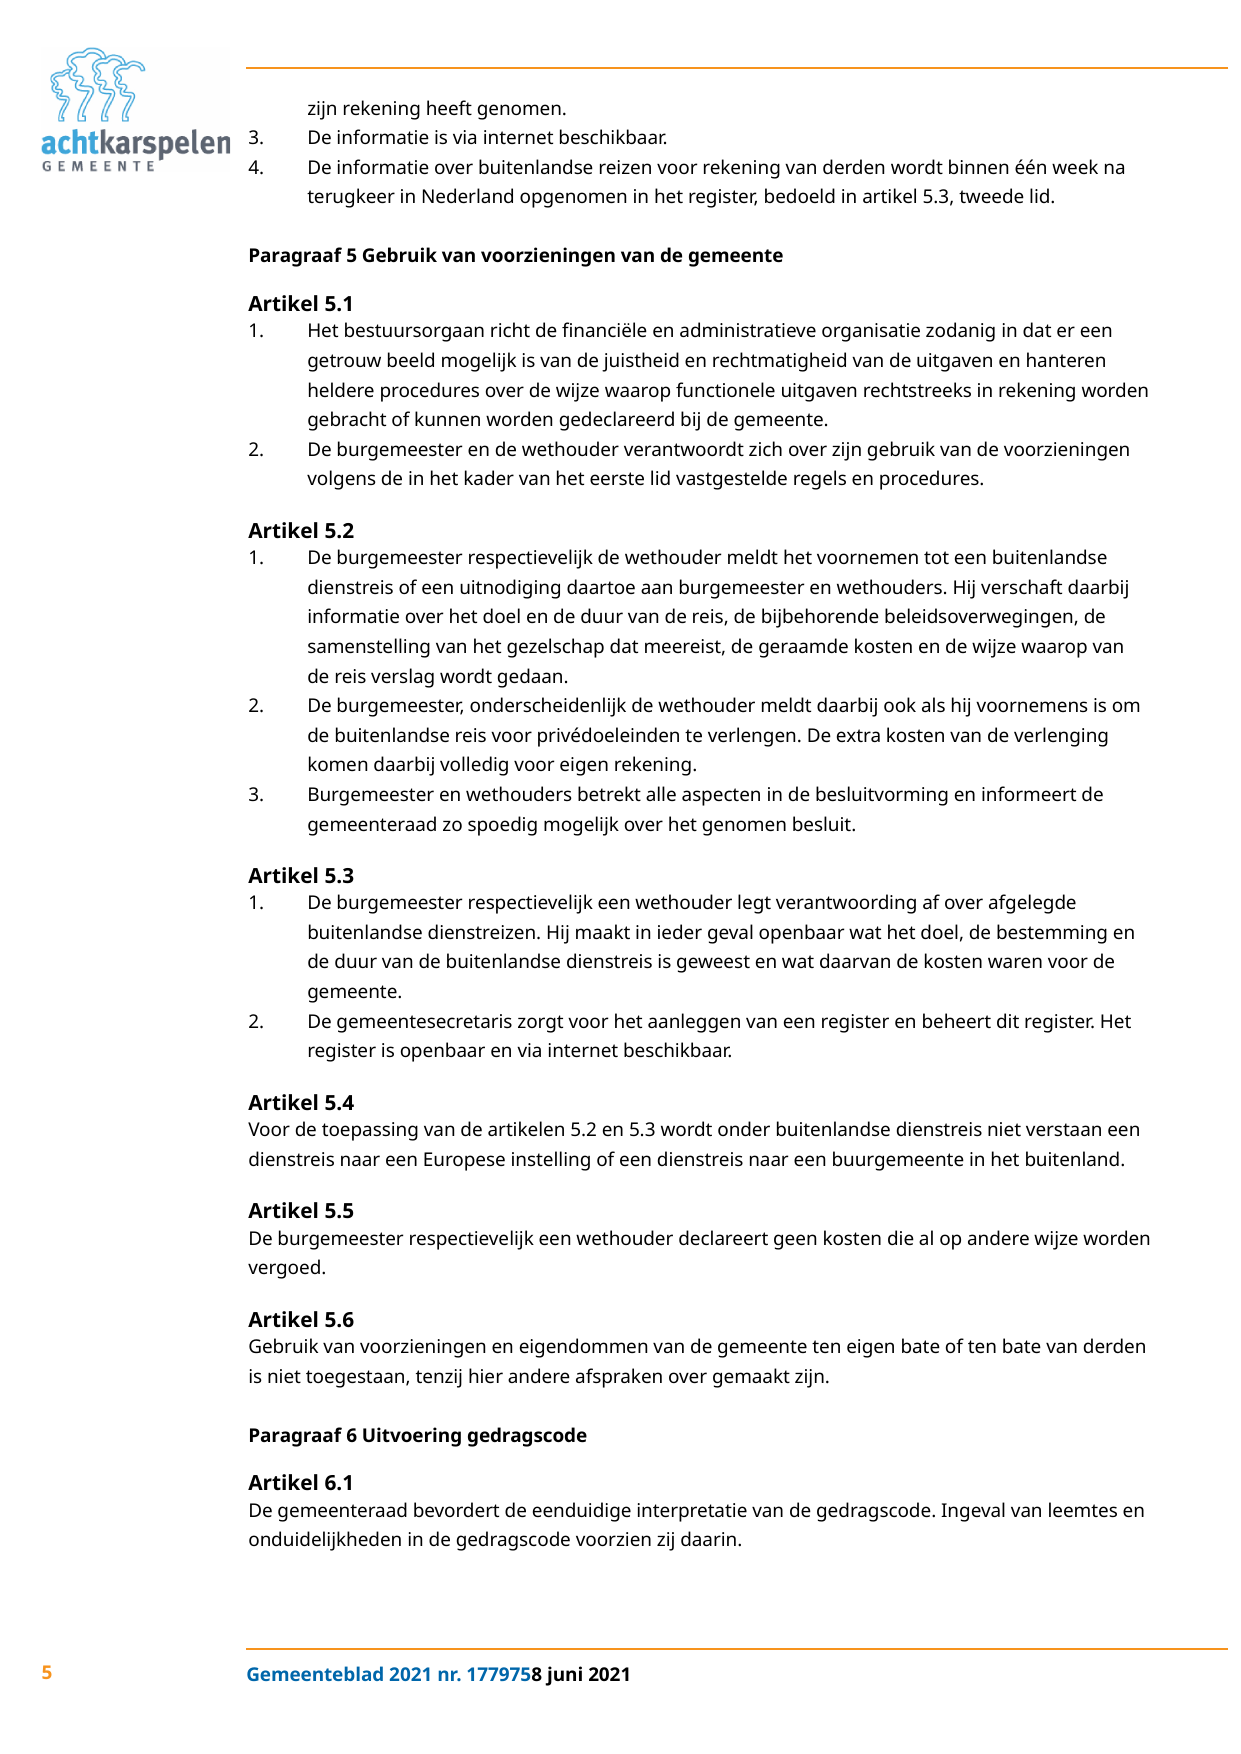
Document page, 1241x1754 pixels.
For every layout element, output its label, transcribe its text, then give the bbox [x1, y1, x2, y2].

text Artikel 5.5 [248, 1196, 1152, 1225]
text Gebruik van voorzieningen en eigendommen van de gemeente ten eigen bate of ten bate van derden is niet toegestaan, tenzij hier andere afspraken over gemaakt zijn. [248, 1333, 1152, 1388]
list Burgemeester en wethouders betrekt alle aspecten in de besluitvorming en informeert de gemeenteraad zo spoedig mogelijk over het genomen besluit. [248, 781, 1152, 836]
list De informatie over buitenlandse reizen voor rekening van derden wordt binnen één week na terugkeer in Nederland opgenomen in het register, bedoeld in artikel 5.3, tweede lid. [248, 154, 1152, 209]
text Artikel 5.6 [248, 1305, 1152, 1333]
list De burgemeester en de wethouder verantwoordt zich over zijn gebruik van de voorzieningen volgens de in het kader van het eerste lid vastgestelde regels en procedures. [248, 436, 1152, 491]
text Artikel 5.4 [248, 1088, 1152, 1116]
text Artikel 5.2 [248, 516, 1152, 544]
text Artikel 6.1 [248, 1468, 1152, 1497]
text Paragraaf 5 Gebruik van voorzieningen van de gemeente [248, 243, 1152, 268]
list De burgemeester respectievelijk de wethouder meldt het voornemen tot een buitenlandse dienstreis of een uitnodiging daartoe aan burgemeester en wethouders. Hij verschaft daarbij informatie over het doel en de duur van de reis, de bijbehorende beleidsoverwegingen, de samenstelling van het gezelschap dat meereist, de geraamde kosten en de wijze waarop van de reis verslag wordt gedaan. [248, 544, 1152, 688]
text Artikel 5.3 [248, 861, 1152, 889]
picture [41, 47, 231, 172]
text De gemeenteraad bevordert de eenduidige interpretatie van de gedragscode. Ingeval van leemtes en onduidelijkheden in de gedragscode voorzien zij daarin. [248, 1497, 1152, 1552]
list De burgemeester, onderscheidenlijk de wethouder meldt daarbij ook als hij voornemens is om de buitenlandse reis voor privédoeleinden te verlengen. De extra kosten van de verlenging komen daarbij volledig voor eigen rekening. [248, 692, 1152, 777]
text Paragraaf 6 Uitvoering gedragscode [248, 1422, 1152, 1448]
text Artikel 5.1 [248, 289, 1152, 318]
list De informatie is via internet beschikbaar. [248, 124, 1152, 150]
list De gemeentesecretaris zorgt voor het aanleggen van een register en beheert dit register. Het register is openbaar en via internet beschikbaar. [248, 1008, 1152, 1063]
text De burgemeester respectievelijk een wethouder declareert geen kosten die al op andere wijze worden vergoed. [248, 1225, 1152, 1280]
list De burgemeester respectievelijk een wethouder legt verantwoording af over afgelegde buitenlandse dienstreizen. Hij maakt in ieder geval openbaar wat het doel, de bestemming en de duur van de buitenlandse dienstreis is geweest en wat daarvan de kosten waren voor de gemeente. [248, 889, 1152, 1004]
list zijn rekening heeft genomen. [248, 95, 1152, 121]
text Voor de toepassing van de artikelen 5.2 en 5.3 wordt onder buitenlandse dienstreis niet verstaan een dienstreis naar een Europese instelling of een dienstreis naar een buurgemeente in het buitenland. [248, 1116, 1152, 1172]
list Het bestuursorgaan richt de financiële en administratieve organisatie zodanig in dat er een getrouw beeld mogelijk is van de juistheid en rechtmatigheid van de uitgaven en hanteren heldere procedures over de wijze waarop functionele uitgaven rechtstreeks in rekening worden gebracht of kunnen worden gedeclareerd bij de gemeente. [248, 318, 1152, 432]
